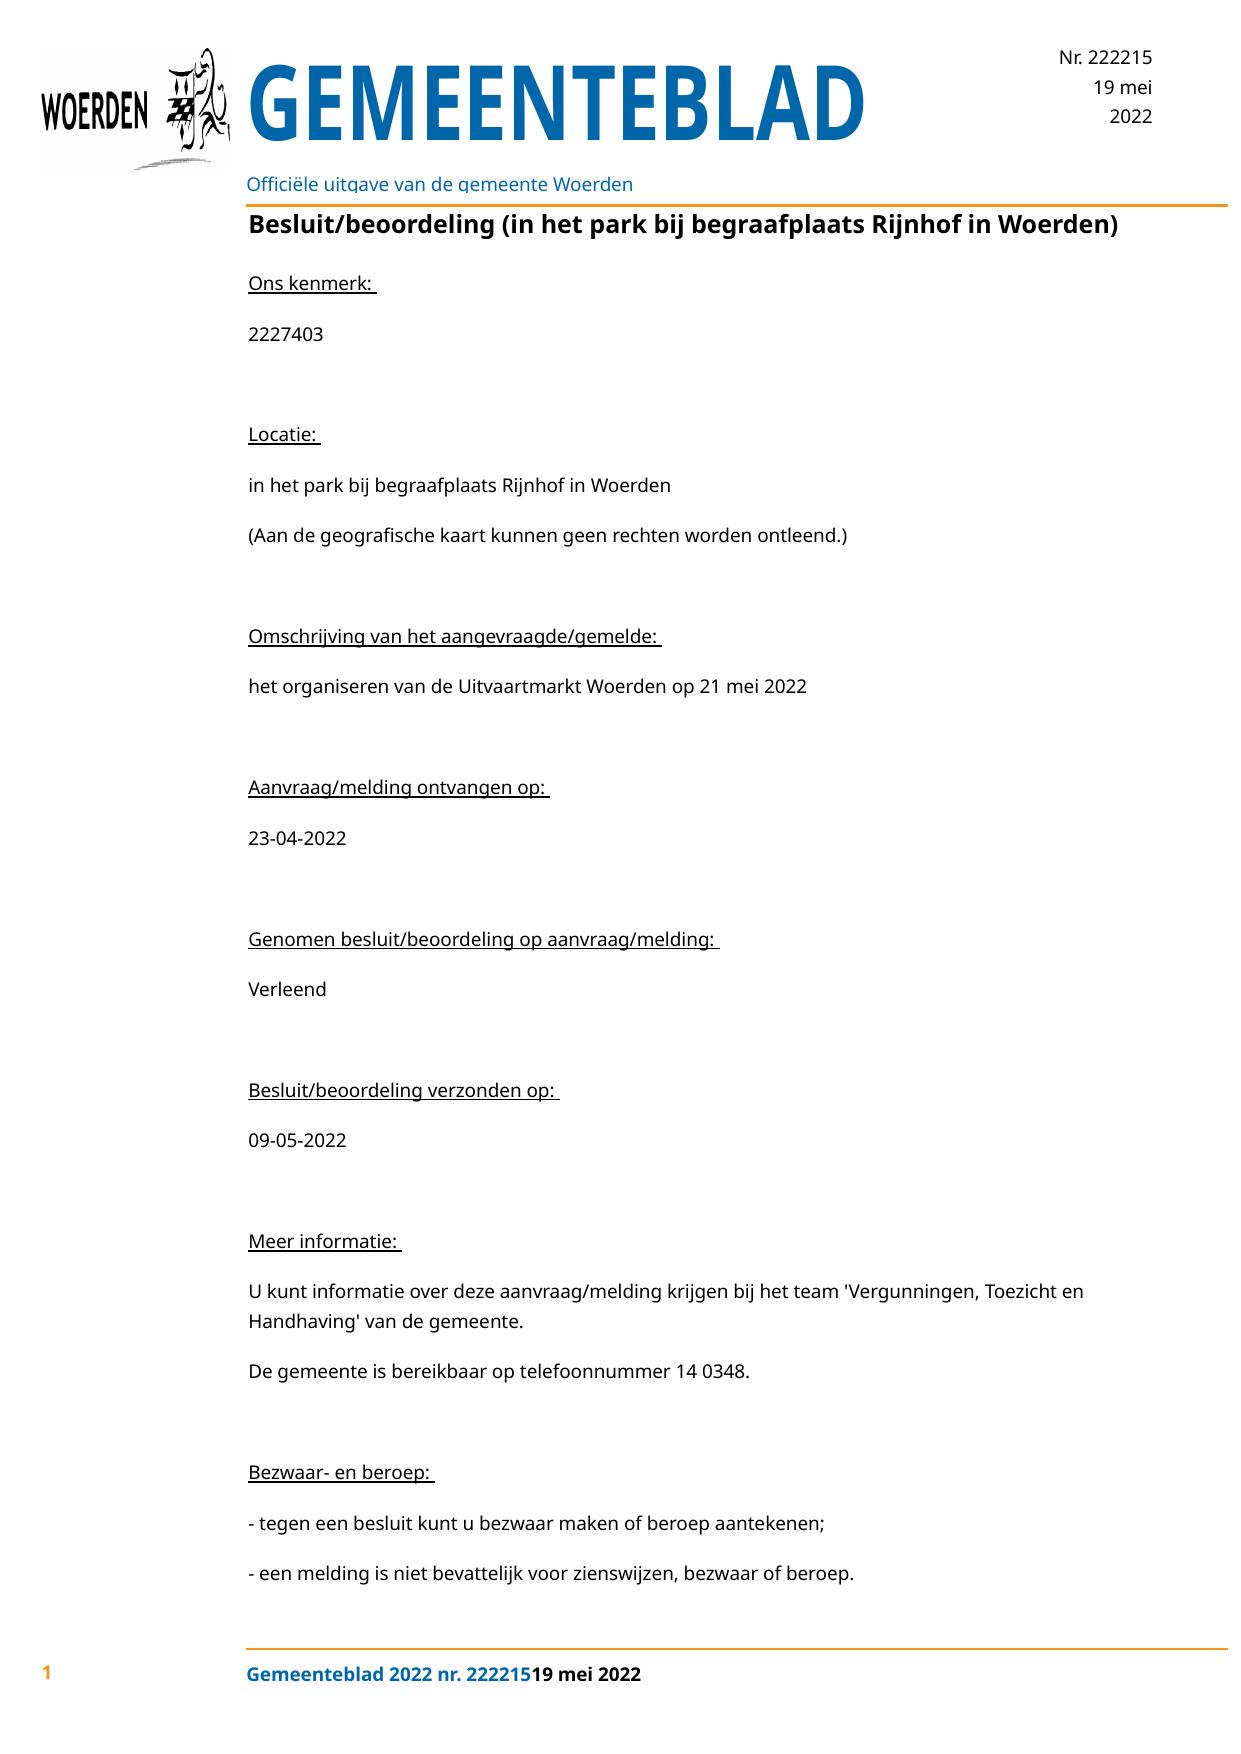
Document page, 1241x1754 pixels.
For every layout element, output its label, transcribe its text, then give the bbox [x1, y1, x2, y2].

text Aanvraag/melding ontvangen op: [248, 774, 1152, 800]
text 09-05-2022 [248, 1127, 1152, 1153]
text De gemeente is bereikbaar op telefoonnummer 14 0348. [248, 1359, 1152, 1384]
picture [41, 47, 231, 172]
text het organiseren van de Uitvaartmarkt Woerden op 21 mei 2022 [248, 674, 1152, 699]
text - tegen een besluit kunt u bezwaar maken of beroep aantekenen; [248, 1510, 1152, 1536]
text Bezwaar- en beroep: [248, 1459, 1152, 1485]
text Meer informatie: [248, 1228, 1152, 1254]
text Genomen besluit/beoordeling op aanvraag/melding: [248, 926, 1152, 951]
text U kunt informatie over deze aanvraag/melding krijgen bij het team 'Vergunningen, Toezicht en Handhaving' van de gemeente. [248, 1279, 1152, 1334]
text Besluit/beoordeling (in het park bij begraafplaats Rijnhof in Woerden) [248, 207, 1152, 241]
text Verleend [248, 976, 1152, 1002]
text Ons kenmerk: [248, 270, 1152, 296]
text (Aan de geografische kaart kunnen geen rechten worden ontleend.) [248, 522, 1152, 548]
text - een melding is niet bevattelijk voor zienswijzen, bezwaar of beroep. [248, 1560, 1152, 1586]
text Besluit/beoordeling verzonden op: [248, 1077, 1152, 1103]
text 2227403 [248, 321, 1152, 346]
text Omschrijving van het aangevraagde/gemelde: [248, 623, 1152, 649]
text Locatie: [248, 422, 1152, 447]
text 23-04-2022 [248, 825, 1152, 851]
text in het park bij begraafplaats Rijnhof in Woerden [248, 472, 1152, 498]
